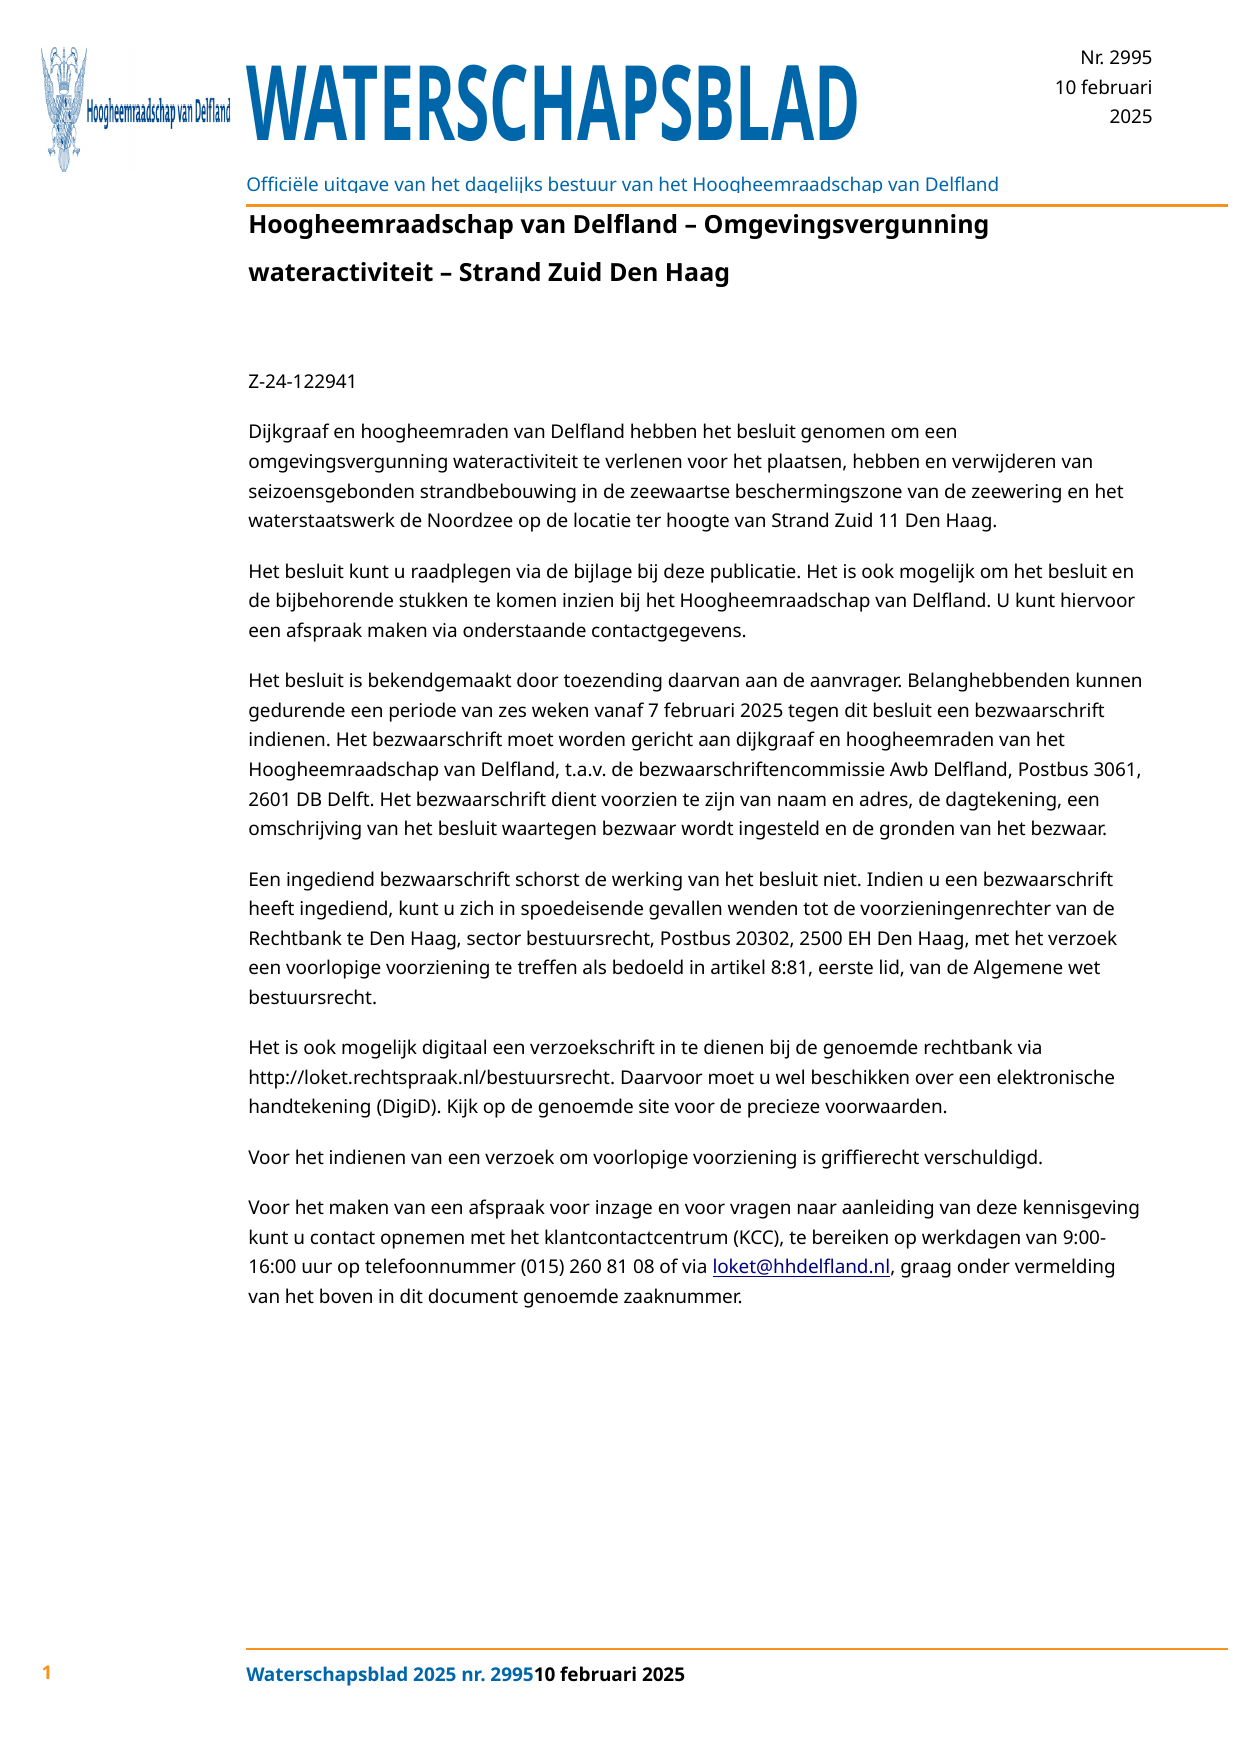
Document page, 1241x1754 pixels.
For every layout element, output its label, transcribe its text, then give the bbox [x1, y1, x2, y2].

picture [41, 47, 231, 172]
text Het is ook mogelijk digitaal een verzoekschrift in te dienen bij de genoemde rechtbank via http://loket.rechtspraak.nl/bestuursrecht. Daarvoor moet u wel beschikken over een elektronische handtekening (DigiD). Kijk op de genoemde site voor de precieze voorwaarden. [248, 1034, 1152, 1119]
text Dijkgraaf en hoogheemraden van Delfland hebben het besluit genomen om een omgevingsvergunning wateractiviteit te verlenen voor het plaatsen, hebben en verwijderen van seizoensgebonden strandbebouwing in de zeewaartse beschermingszone van de zeewering en het waterstaatswerk de Noordzee op de locatie ter hoogte van Strand Zuid 11 Den Haag. [248, 419, 1152, 533]
text Z-24-122941 [248, 368, 1152, 394]
text Hoogheemraadschap van Delfland – Omgevingsvergunning wateractiviteit – Strand Zuid Den Haag [248, 207, 1152, 288]
text Het besluit kunt u raadplegen via de bijlage bij deze publicatie. Het is ook mogelijk om het besluit en de bijbehorende stukken te komen inzien bij het Hoogheemraadschap van Delfland. U kunt hiervoor een afspraak maken via onderstaande contactgegevens. [248, 558, 1152, 643]
text Voor het indienen van een verzoek om voorlopige voorziening is griffierecht verschuldigd. [248, 1144, 1152, 1170]
text Een ingediend bezwaarschrift schorst de werking van het besluit niet. Indien u een bezwaarschrift heeft ingediend, kunt u zich in spoedeisende gevallen wenden tot de voorzieningenrechter van de Rechtbank te Den Haag, sector bestuursrecht, Postbus 20302, 2500 EH Den Haag, met het verzoek een voorlopige voorziening te treffen als bedoeld in artikel 8:81, eerste lid, van de Algemene wet bestuursrecht. [248, 866, 1152, 1010]
text Het besluit is bekendgemaakt door toezending daarvan aan de aanvrager. Belanghebbenden kunnen gedurende een periode van zes weken vanaf 7 februari 2025 tegen dit besluit een bezwaarschrift indienen. Het bezwaarschrift moet worden gericht aan dijkgraaf en hoogheemraden van het Hoogheemraadschap van Delfland, t.a.v. de bezwaarschriftencommissie Awb Delfland, Postbus 3061, 2601 DB Delft. Het bezwaarschrift dient voorzien te zijn van naam en adres, de dagtekening, een omschrijving van het besluit waartegen bezwaar wordt ingesteld en de gronden van het bezwaar. [248, 667, 1152, 841]
text Voor het maken van een afspraak voor inzage en voor vragen naar aanleiding van deze kennisgeving kunt u contact opnemen met het klantcontactcentrum (KCC), te bereiken op werkdagen van 9:00-16:00 uur op telefoonnummer (015) 260 81 08 of via loket@hhdelfland.nl, graag onder vermelding van het boven in dit document genoemde zaaknummer. [248, 1194, 1152, 1309]
